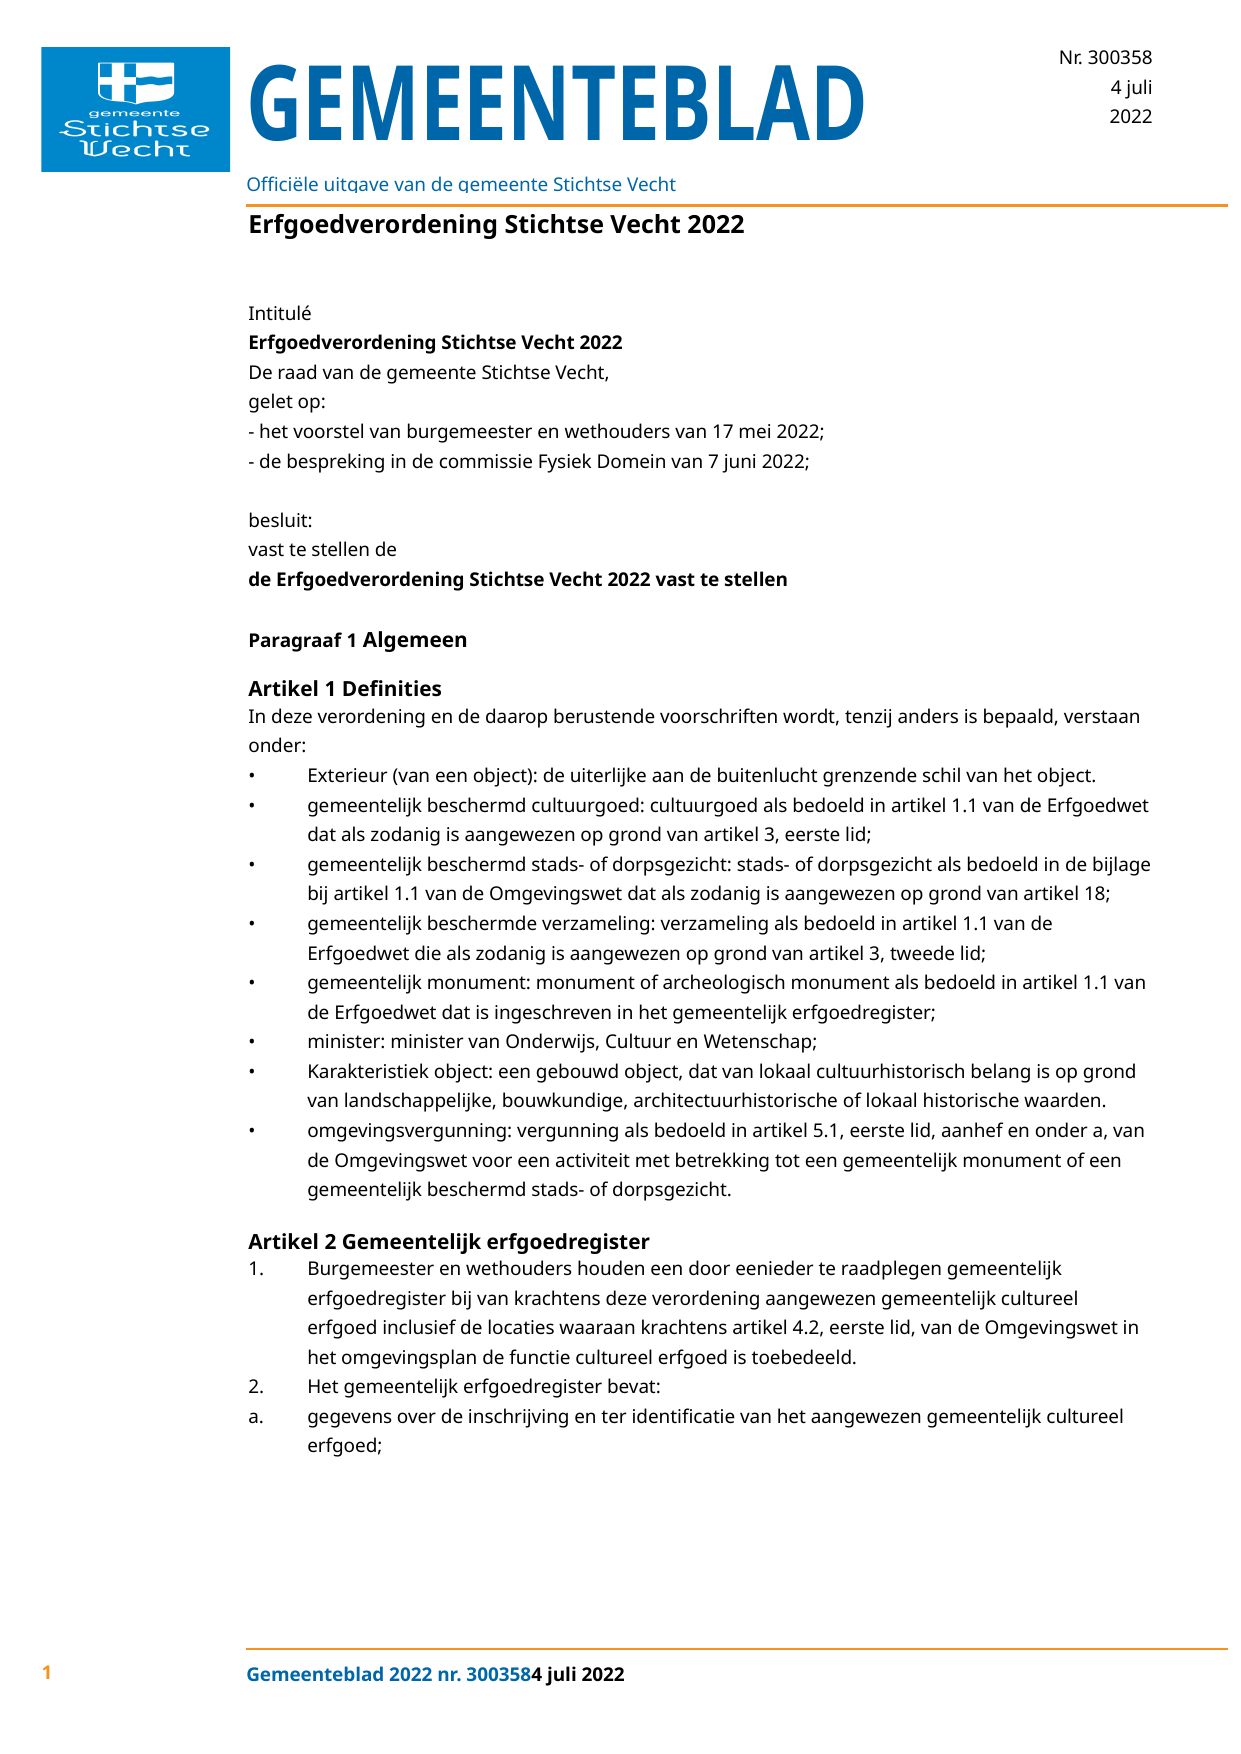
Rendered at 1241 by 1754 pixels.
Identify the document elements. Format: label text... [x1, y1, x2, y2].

text - de bespreking in de commissie Fysiek Domein van 7 juni 2022; [248, 448, 1152, 473]
list gemeentelijk beschermd stads- of dorpsgezicht: stads- of dorpsgezicht als bedoeld in de bijlage bij artikel 1.1 van de Omgevingswet dat als zodanig is aangewezen op grond van artikel 18; [248, 851, 1152, 906]
list gegevens over de inschrijving en ter identificatie van het aangewezen gemeentelijk cultureel erfgoed; [248, 1403, 1152, 1458]
text Intitulé [248, 300, 1152, 326]
picture [99, 63, 135, 101]
picture [137, 63, 174, 103]
list Het gemeentelijk erfgoedregister bevat: [248, 1373, 1152, 1399]
text De raad van de gemeente Stichtse Vecht, [248, 359, 1152, 385]
text - het voorstel van burgemeester en wethouders van 17 mei 2022; [248, 418, 1152, 444]
text besluit: [248, 507, 1152, 533]
list Karakteristiek object: een gebouwd object, dat van lokaal cultuurhistorisch belang is op grond van landschappelijke, bouwkundige, architectuurhistorische of lokaal historische waarden. [248, 1058, 1152, 1113]
list Exterieur (van een object): de uiterlijke aan de buitenlucht grenzende schil van het object. [248, 762, 1152, 788]
list gemeentelijk beschermd cultuurgoed: cultuurgoed als bedoeld in artikel 1.1 van de Erfgoedwet dat als zodanig is aangewezen op grond van artikel 3, eerste lid; [248, 792, 1152, 847]
text Paragraaf 1 Algemeen [248, 625, 1152, 654]
text Artikel 1 Definities [248, 674, 1152, 703]
list Burgemeester en wethouders houden een door eenieder te raadplegen gemeentelijk erfgoedregister bij van krachtens deze verordening aangewezen gemeentelijk cultureel erfgoed inclusief de locaties waaraan krachtens artikel 4.2, eerste lid, van de Omgevingswet in het omgevingsplan de functie cultureel erfgoed is toebedeeld. [248, 1255, 1152, 1370]
text Artikel 2 Gemeentelijk erfgoedregister [248, 1227, 1152, 1255]
list minister: minister van Onderwijs, Cultuur en Wetenschap; [248, 1028, 1152, 1054]
text In deze verordening en de daarop berustende voorschriften wordt, tenzij anders is bepaald, verstaan onder: [248, 703, 1152, 758]
list gemeentelijk beschermde verzameling: verzameling als bedoeld in artikel 1.1 van de Erfgoedwet die als zodanig is aangewezen op grond van artikel 3, tweede lid; [248, 910, 1152, 965]
text Erfgoedverordening Stichtse Vecht 2022 [248, 207, 1152, 241]
text vast te stellen de [248, 537, 1152, 562]
list omgevingsvergunning: vergunning als bedoeld in artikel 5.1, eerste lid, aanhef en onder a, van de Omgevingswet voor een activiteit met betrekking tot een gemeentelijk monument of een gemeentelijk beschermd stads- of dorpsgezicht. [248, 1117, 1152, 1202]
list gemeentelijk monument: monument of archeologisch monument als bedoeld in artikel 1.1 van de Erfgoedwet dat is ingeschreven in het gemeentelijk erfgoedregister; [248, 969, 1152, 1024]
text de Erfgoedverordening Stichtse Vecht 2022 vast te stellen [248, 566, 1152, 592]
text gelet op: [248, 389, 1152, 414]
text Erfgoedverordening Stichtse Vecht 2022 [248, 329, 1152, 355]
